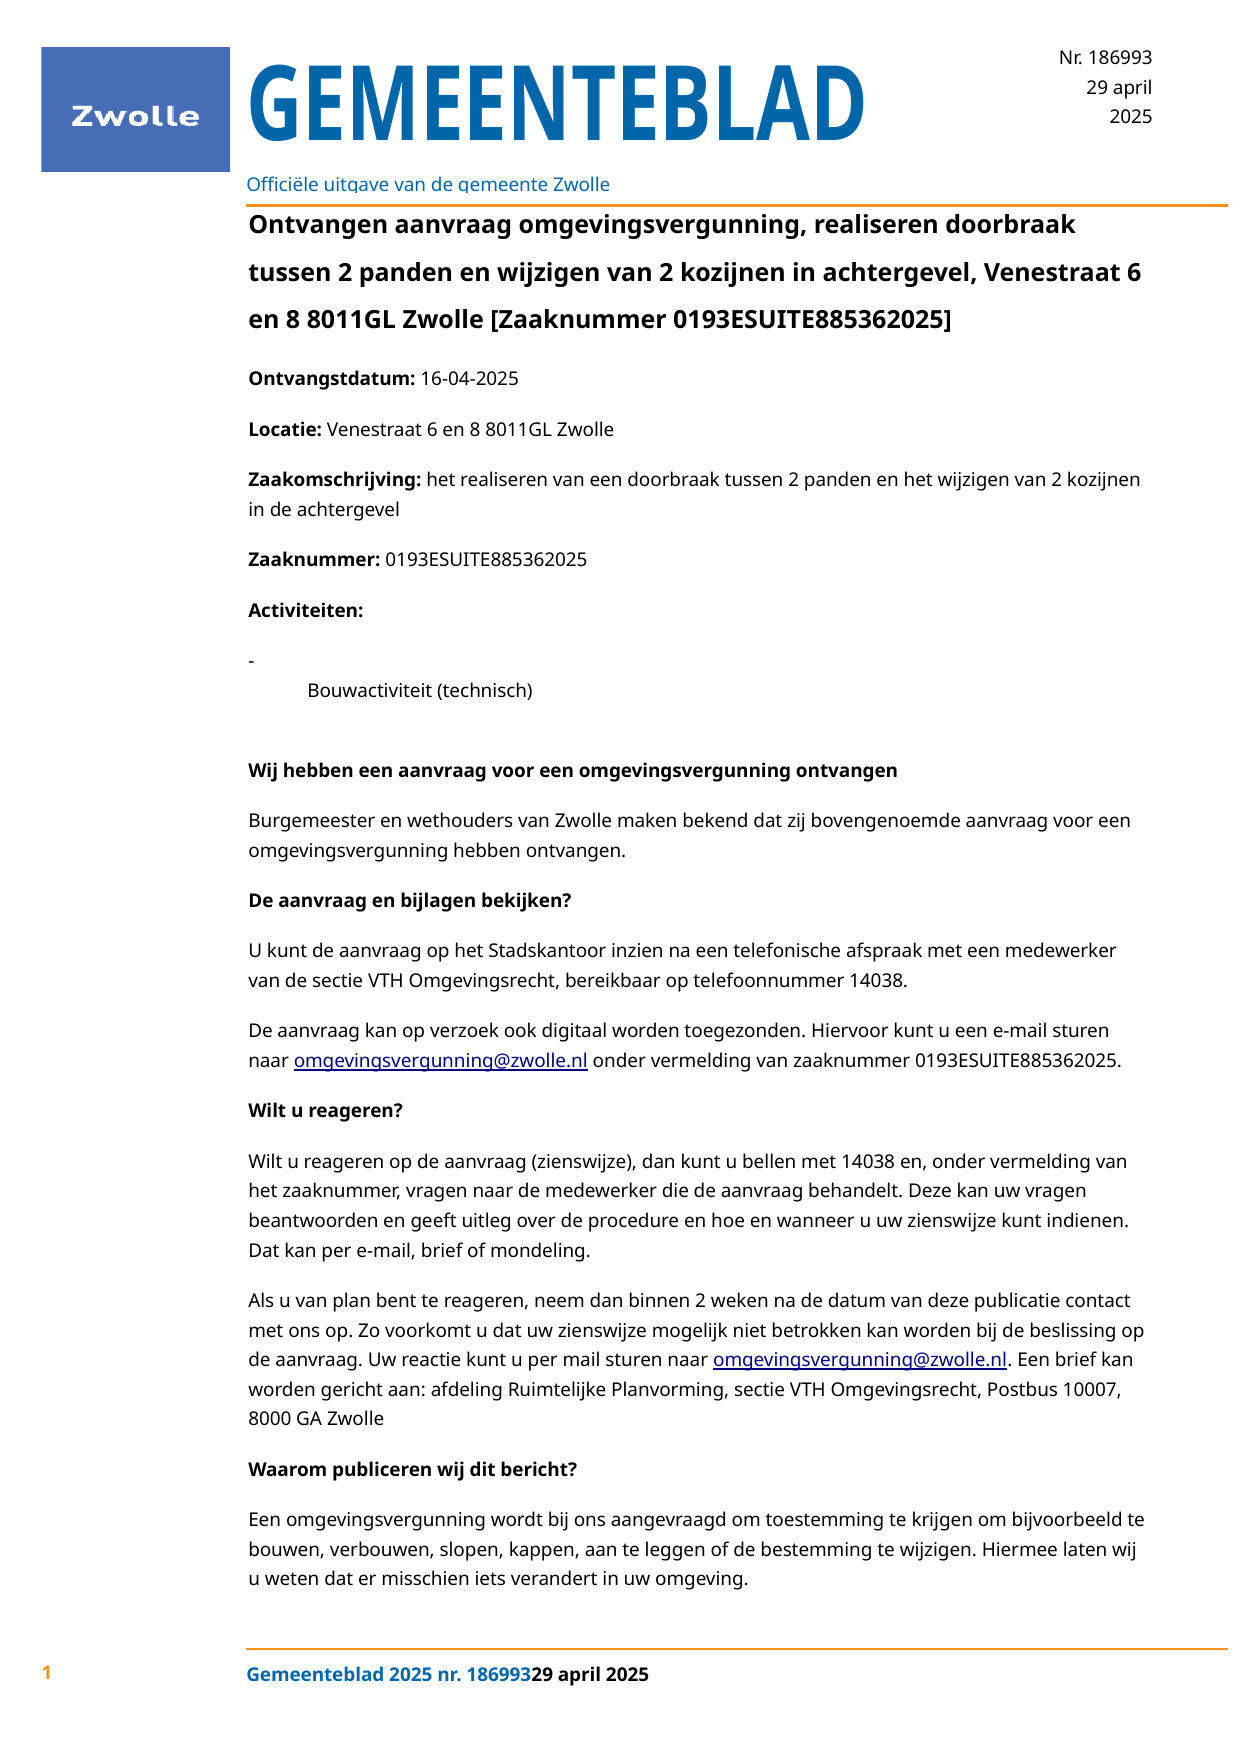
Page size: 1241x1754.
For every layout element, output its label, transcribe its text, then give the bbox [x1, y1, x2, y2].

text Een omgevingsvergunning wordt bij ons aangevraagd om toestemming te krijgen om bijvoorbeeld te bouwen, verbouwen, slopen, kappen, aan te leggen of de bestemming te wijzigen. Hiermee laten wij u weten dat er misschien iets verandert in uw omgeving. [248, 1506, 1152, 1591]
text Ontvangen aanvraag omgevingsvergunning, realiseren doorbraak tussen 2 panden en wijzigen van 2 kozijnen in achtergevel, Venestraat 6 en 8 8011GL Zwolle [Zaaknummer 0193ESUITE885362025] [248, 207, 1152, 336]
text Ontvangstdatum: 16-04-2025 [248, 366, 1152, 391]
text Zaakomschrijving: het realiseren van een doorbraak tussen 2 panden en het wijzigen van 2 kozijnen in de achtergevel [248, 466, 1152, 522]
list Bouwactiviteit (technisch) [248, 677, 1152, 702]
text De aanvraag kan op verzoek ook digitaal worden toegezonden. Hiervoor kunt u een e-mail sturen naar omgevingsvergunning@zwolle.nl onder vermelding van zaaknummer 0193ESUITE885362025. [248, 1018, 1152, 1073]
text De aanvraag en bijlagen bekijken? [248, 887, 1152, 913]
picture [41, 47, 231, 172]
text Wilt u reageren op de aanvraag (zienswijze), dan kunt u bellen met 14038 en, onder vermelding van het zaaknummer, vragen naar de medewerker die de aanvraag behandelt. Deze kan uw vragen beantwoorden en geeft uitleg over de procedure en hoe en wanneer u uw zienswijze kunt indienen. Dat kan per e-mail, brief of mondeling. [248, 1148, 1152, 1262]
text Burgemeester en wethouders van Zwolle maken bekend dat zij bovengenoemde aanvraag voor een omgevingsvergunning hebben ontvangen. [248, 807, 1152, 862]
text U kunt de aanvraag op het Stadskantoor inzien na een telefonische afspraak met een medewerker van de sectie VTH Omgevingsrecht, bereikbaar op telefoonnummer 14038. [248, 938, 1152, 993]
text Als u van plan bent te reageren, neem dan binnen 2 weken na de datum van deze publicatie contact met ons op. Zo voorkomt u dat uw zienswijze mogelijk niet betrokken kan worden bij de beslissing op de aanvraag. Uw reactie kunt u per mail sturen naar omgevingsvergunning@zwolle.nl. Een brief kan worden gericht aan: afdeling Ruimtelijke Planvorming, sectie VTH Omgevingsrecht, Postbus 10007, 8000 GA Zwolle [248, 1287, 1152, 1431]
text Zaaknummer: 0193ESUITE885362025 [248, 546, 1152, 572]
text Waarom publiceren wij dit bericht? [248, 1456, 1152, 1482]
text Wilt u reageren? [248, 1098, 1152, 1123]
text Activiteiten: [248, 597, 1152, 622]
text Locatie: Venestraat 6 en 8 8011GL Zwolle [248, 416, 1152, 442]
text Wij hebben een aanvraag voor een omgevingsvergunning ontvangen [248, 757, 1152, 782]
